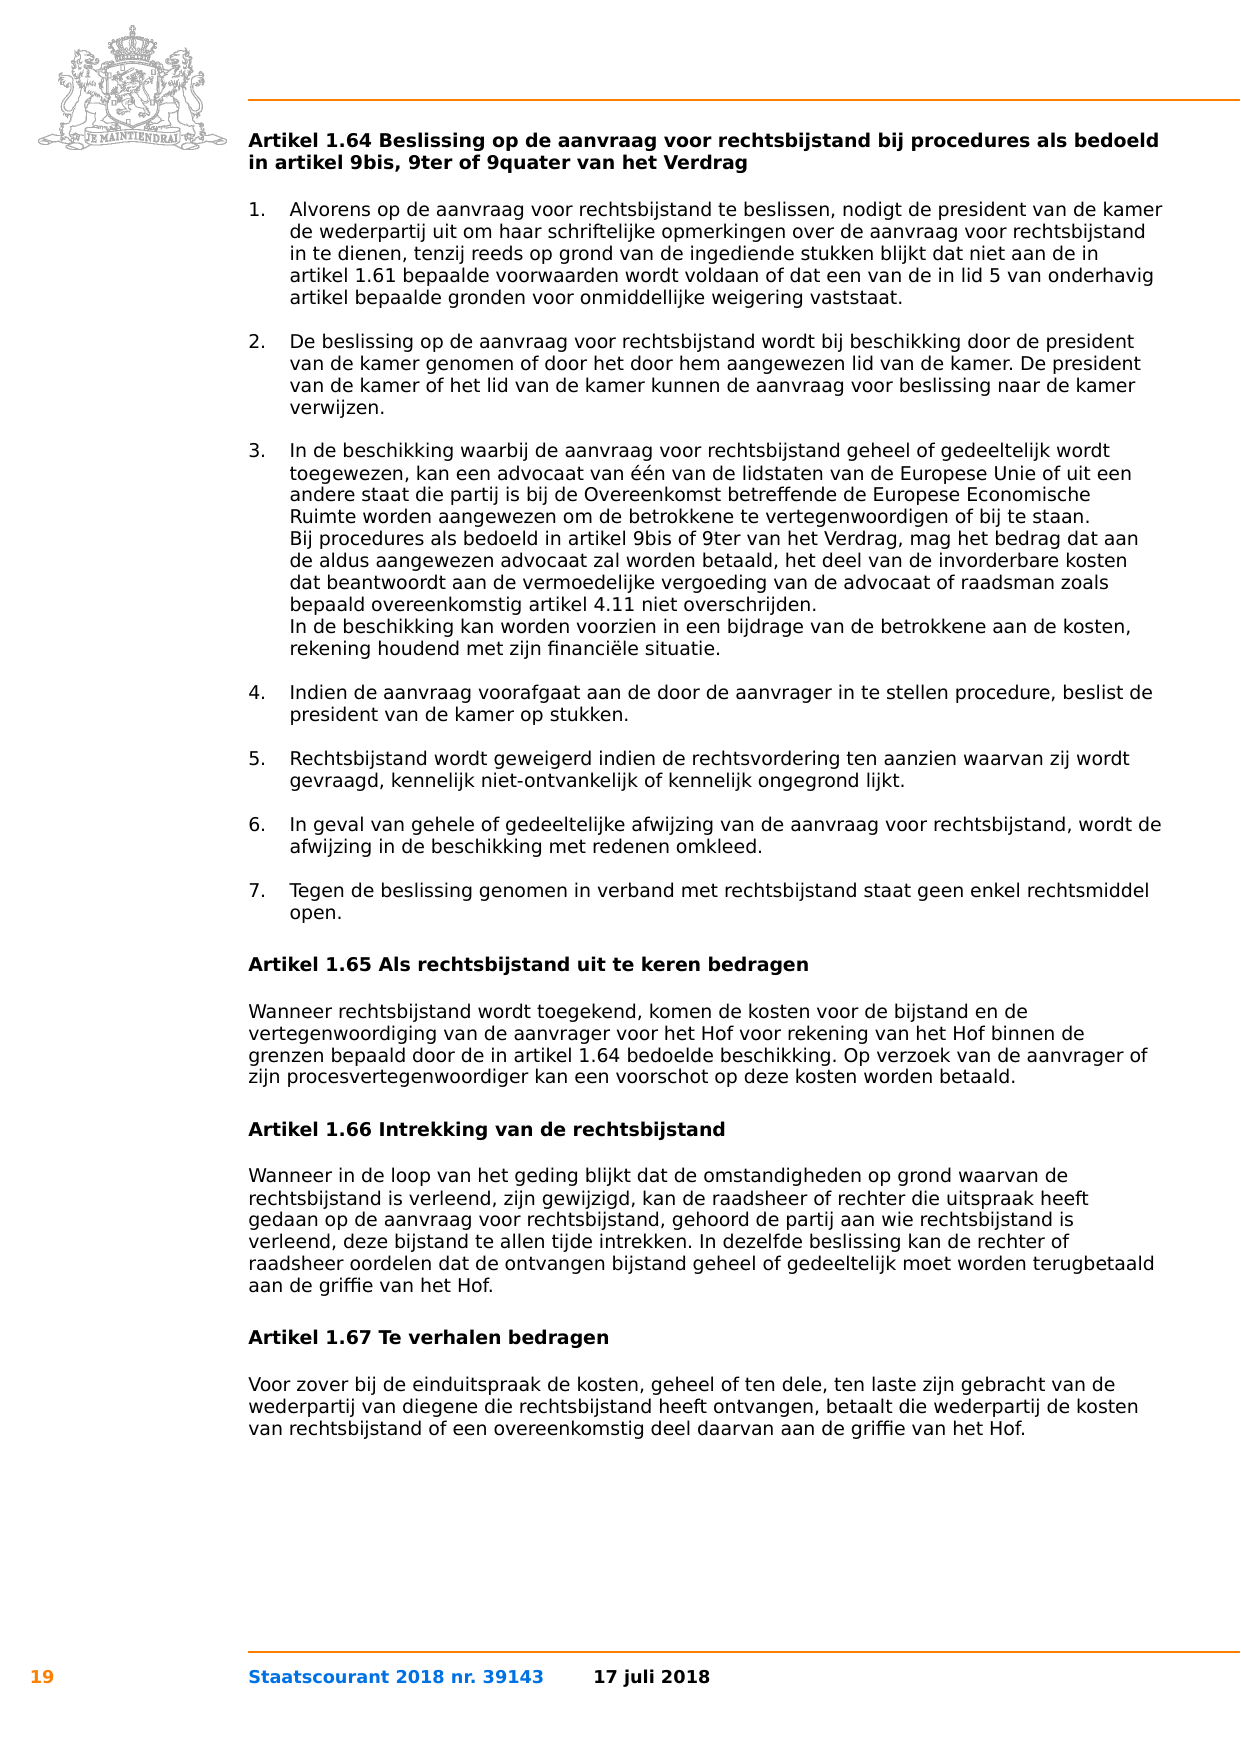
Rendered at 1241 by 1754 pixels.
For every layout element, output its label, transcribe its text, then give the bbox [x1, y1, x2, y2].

text 2. De beslissing op de aanvraag voor rechtsbijstand wordt bij beschikking door de president van de kamer genomen of door het door hem aangewezen lid van de kamer. De president van de kamer of het lid van de kamer kunnen de aanvraag voor beslissing naar de kamer verwijzen. [248, 331, 1163, 418]
subtitle Artikel 1.64 Beslissing op de aanvraag voor rechtsbijstand bij procedures als bedoeld in artikel 9bis, 9ter of 9quater van het Verdrag [248, 130, 1163, 174]
subtitle Artikel 1.65 Als rechtsbijstand uit te keren bedragen [248, 953, 1163, 976]
text Voor zover bij de einduitspraak de kosten, geheel of ten dele, ten laste zijn gebracht van de wederpartij van diegene die rechtsbijstand heeft ontvangen, betaalt die wederpartij de kosten van rechtsbijstand of een overeenkomstig deel daarvan aan de griffie van het Hof. [248, 1374, 1163, 1440]
text 4. Indien de aanvraag voorafgaat aan de door de aanvrager in te stellen procedure, beslist de president van de kamer op stukken. [248, 682, 1163, 726]
text Wanneer rechtsbijstand wordt toegekend, komen de kosten voor de bijstand en de vertegenwoordiging van de aanvrager voor het Hof voor rekening van het Hof binnen de grenzen bepaald door de in artikel 1.64 bedoelde beschikking. Op verzoek van de aanvrager of zijn procesvertegenwoordiger kan een voorschot op deze kosten worden betaald. [248, 1001, 1163, 1088]
text 7. Tegen de beslissing genomen in verband met rechtsbijstand staat geen enkel rechtsmiddel open. [248, 879, 1163, 923]
subtitle Artikel 1.67 Te verhalen bedragen [248, 1327, 1163, 1349]
text Bij procedures als bedoeld in artikel 9bis of 9ter van het Verdrag, mag het bedrag dat aan de aldus aangewezen advocaat zal worden betaald, het deel van de invorderbare kosten dat beantwoordt aan de vermoedelijke vergoeding van de advocaat of raadsman zoals bepaald overeenkomstig artikel 4.11 niet overschrijden. [289, 528, 1163, 616]
text 1. Alvorens op de aanvraag voor rechtsbijstand te beslissen, nodigt de president van de kamer de wederpartij uit om haar schriftelijke opmerkingen over de aanvraag voor rechtsbijstand in te dienen, tenzij reeds op grond van de ingediende stukken blijkt dat niet aan de in artikel 1.61 bepaalde voorwaarden wordt voldaan of dat een van de in lid 5 van onderhavig artikel bepaalde gronden voor onmiddellijke weigering vaststaat. [248, 199, 1163, 309]
text 6. In geval van gehele of gedeeltelijke afwijzing van de aanvraag voor rechtsbijstand, wordt de afwijzing in de beschikking met redenen omkleed. [248, 814, 1163, 858]
text Wanneer in de loop van het geding blijkt dat de omstandigheden op grond waarvan de rechtsbijstand is verleend, zijn gewijzigd, kan de raadsheer of rechter die uitspraak heeft gedaan op de aanvraag voor rechtsbijstand, gehoord de partij aan wie rechtsbijstand is verleend, deze bijstand te allen tijde intrekken. In dezelfde beslissing kan de rechter of raadsheer oordelen dat de ontvangen bijstand geheel of gedeeltelijk moet worden terugbetaald aan de griffie van het Hof. [248, 1165, 1163, 1297]
picture [38, 25, 227, 150]
text 3. In de beschikking waarbij de aanvraag voor rechtsbijstand geheel of gedeeltelijk wordt toegewezen, kan een advocaat van één van de lidstaten van de Europese Unie of uit een andere staat die partij is bij de Overeenkomst betreffende de Europese Economische Ruimte worden aangewezen om de betrokkene te vertegenwoordigen of bij te staan. [248, 440, 1163, 528]
text In de beschikking kan worden voorzien in een bijdrage van de betrokkene aan de kosten, rekening houdend met zijn financiële situatie. [289, 616, 1163, 660]
text 5. Rechtsbijstand wordt geweigerd indien de rechtsvordering ten aanzien waarvan zij wordt gevraagd, kennelijk niet-ontvankelijk of kennelijk ongegrond lijkt. [248, 748, 1163, 792]
subtitle Artikel 1.66 Intrekking van de rechtsbijstand [248, 1118, 1163, 1140]
